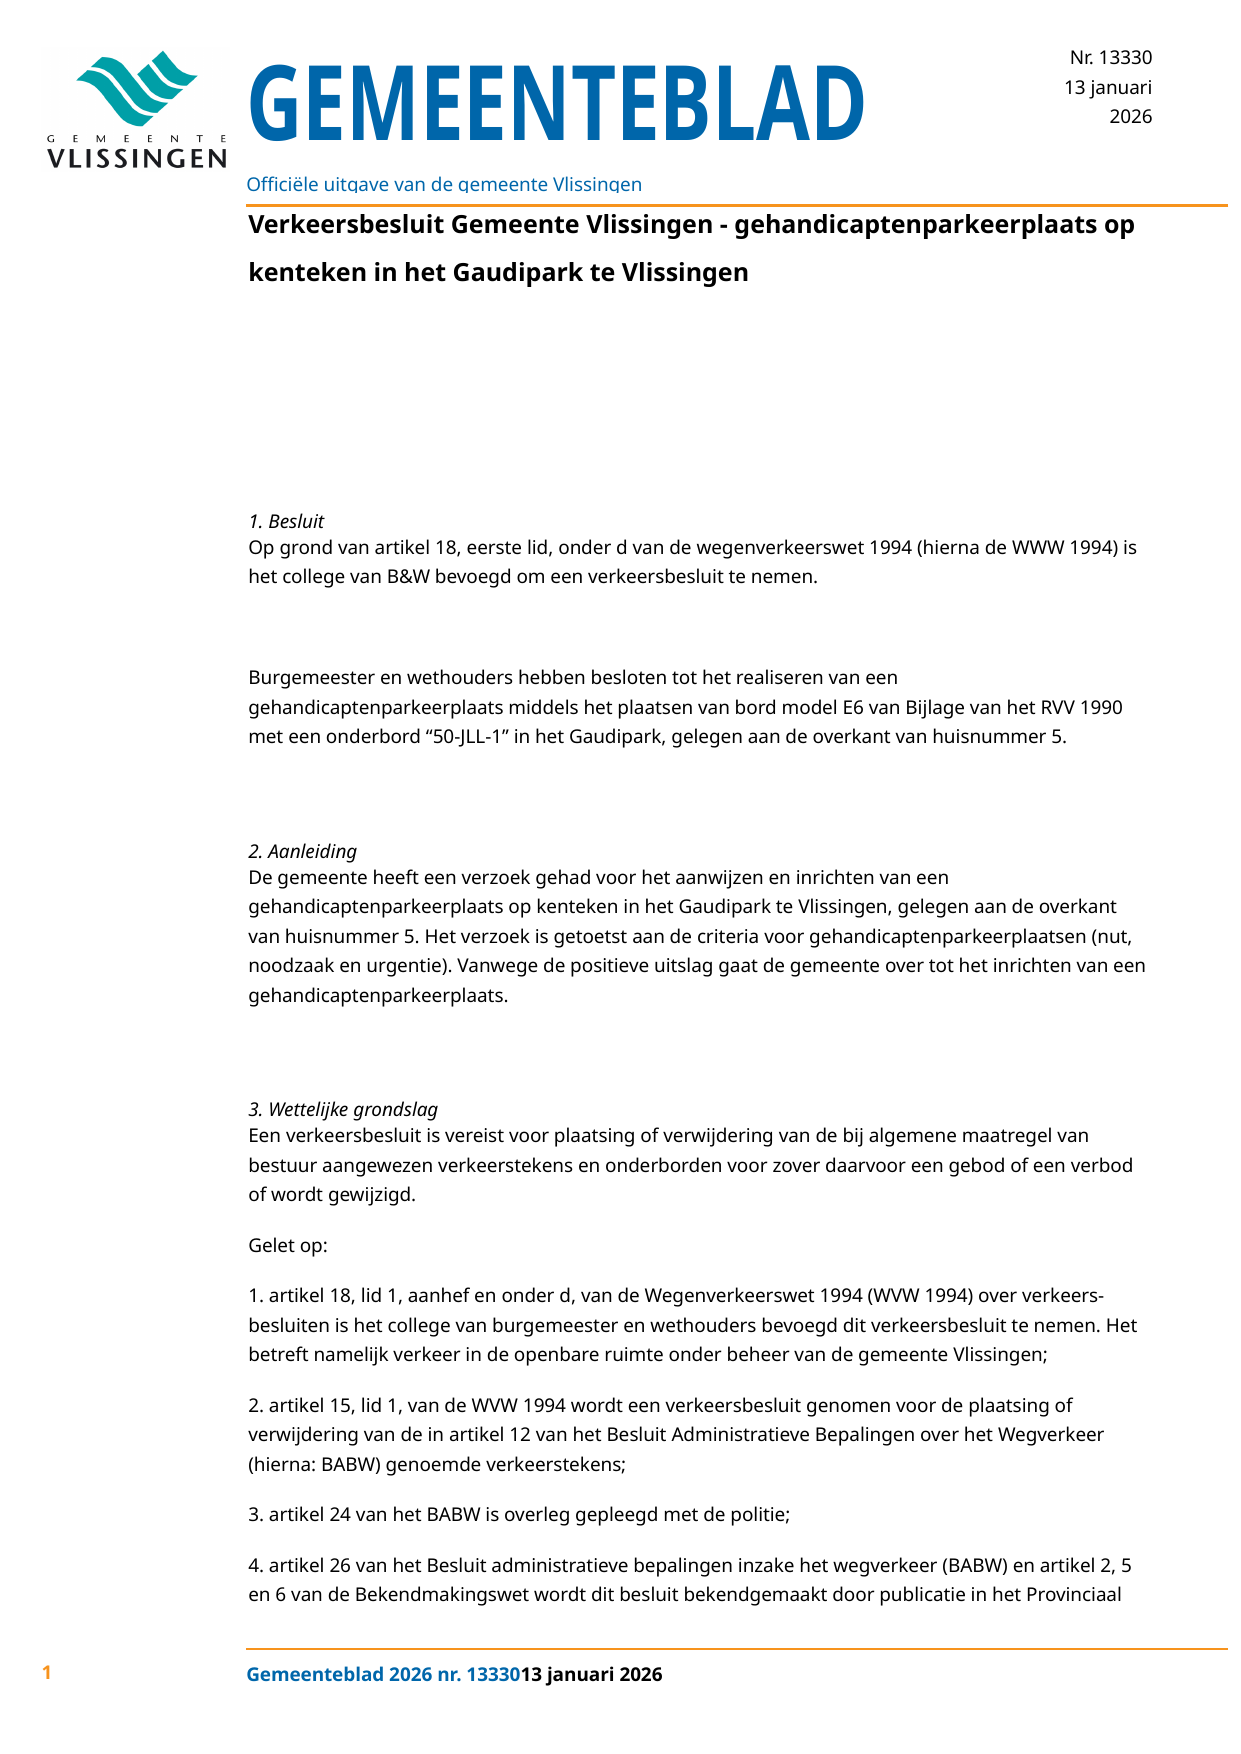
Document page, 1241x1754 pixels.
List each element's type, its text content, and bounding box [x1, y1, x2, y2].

text 3. Wettelijke grondslag [248, 1097, 1152, 1122]
text 1. artikel 18, lid 1, aanhef en onder d, van de Wegenverkeerswet 1994 (WVW 1994) over verkeers- besluiten is het college van burgemeester en wethouders bevoegd dit verkeersbesluit te nemen. Het betreft namelijk verkeer in de openbare ruimte onder beheer van de gemeente Vlissingen; [248, 1282, 1152, 1367]
text 2. artikel 15, lid 1, van de WVW 1994 wordt een verkeersbesluit genomen voor de plaatsing of verwijdering van de in artikel 12 van het Besluit Administratieve Bepalingen over het Wegverkeer (hierna: BABW) genoemde verkeerstekens; [248, 1392, 1152, 1477]
text Gelet op: [248, 1232, 1152, 1258]
text Een verkeersbesluit is vereist voor plaatsing of verwijdering van de bij algemene maatregel van bestuur aangewezen verkeerstekens en onderborden voor zover daarvoor een gebod of een verbod of wordt gewijzigd. [248, 1122, 1152, 1207]
text De gemeente heeft een verzoek gehad voor het aanwijzen en inrichten van een gehandicaptenparkeerplaats op kenteken in het Gaudipark te Vlissingen, gelegen aan de overkant van huisnummer 5. Het verzoek is getoetst aan de criteria voor gehandicaptenparkeerplaatsen (nut, noodzaak en urgentie). Vanwege de positieve uitslag gaat de gemeente over tot het inrichten van een gehandicaptenparkeerplaats. [248, 864, 1152, 1008]
text 1. Besluit [248, 508, 1152, 534]
text Verkeersbesluit Gemeente Vlissingen - gehandicaptenparkeerplaats op kenteken in het Gaudipark te Vlissingen [248, 207, 1152, 288]
text 2. Aanleiding [248, 838, 1152, 864]
picture [41, 47, 231, 172]
text 3. artikel 24 van het BABW is overleg gepleegd met de politie; [248, 1501, 1152, 1527]
text Burgemeester en wethouders hebben besloten tot het realiseren van een gehandicaptenparkeerplaats middels het plaatsen van bord model E6 van Bijlage van het RVV 1990 met een onderbord “50-JLL-1” in het Gaudipark, gelegen aan de overkant van huisnummer 5. [248, 664, 1152, 749]
text Op grond van artikel 18, eerste lid, onder d van de wegenverkeerswet 1994 (hierna de WWW 1994) is het college van B&W bevoegd om een verkeersbesluit te nemen. [248, 534, 1152, 589]
text 4. artikel 26 van het Besluit administratieve bepalingen inzake het wegverkeer (BABW) en artikel 2, 5 en 6 van de Bekendmakingswet wordt dit besluit bekendgemaakt door publicatie in het Provinciaal [248, 1552, 1152, 1607]
